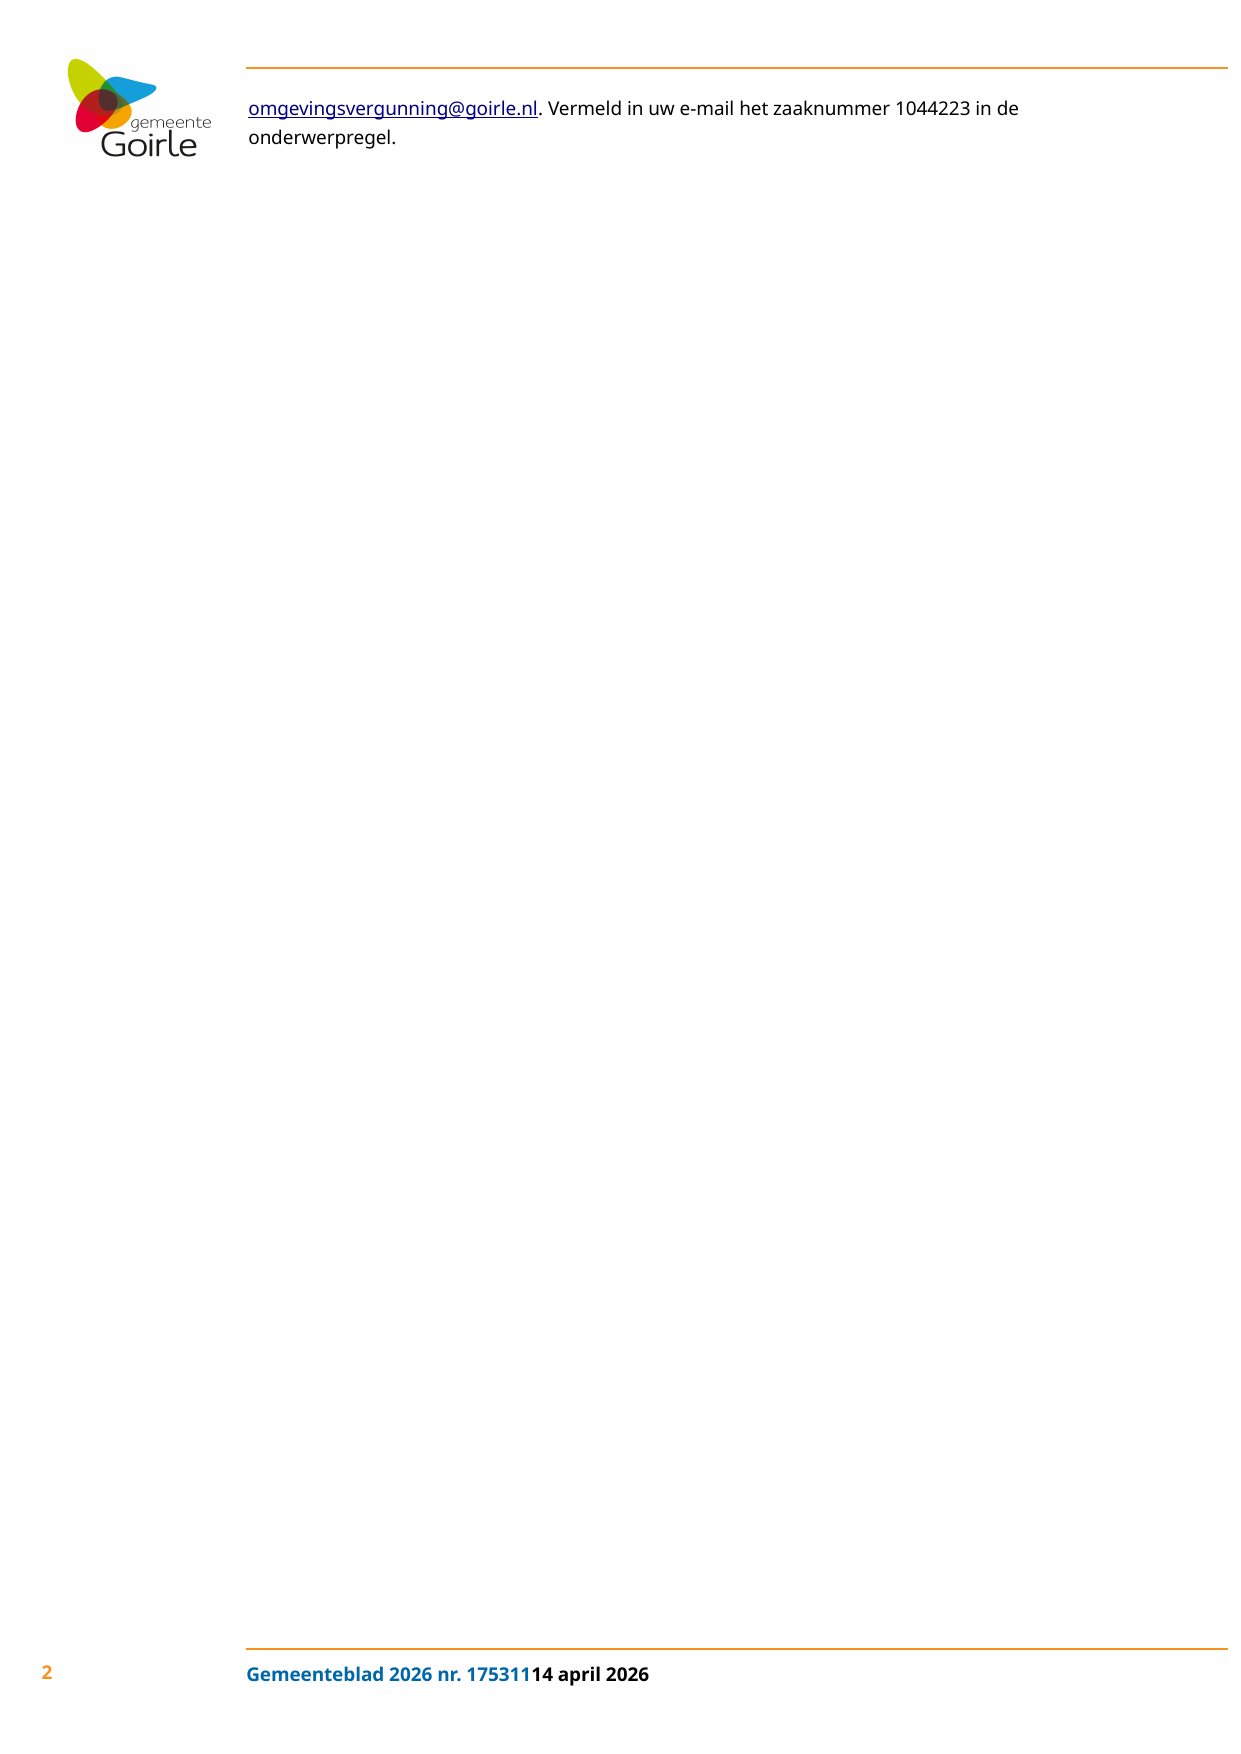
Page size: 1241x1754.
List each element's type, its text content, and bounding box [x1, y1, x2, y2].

text omgevingsvergunning@goirle.nl. Vermeld in uw e-mail het zaaknummer 1044223 in de onderwerpregel. [248, 95, 1152, 150]
picture [41, 47, 231, 172]
